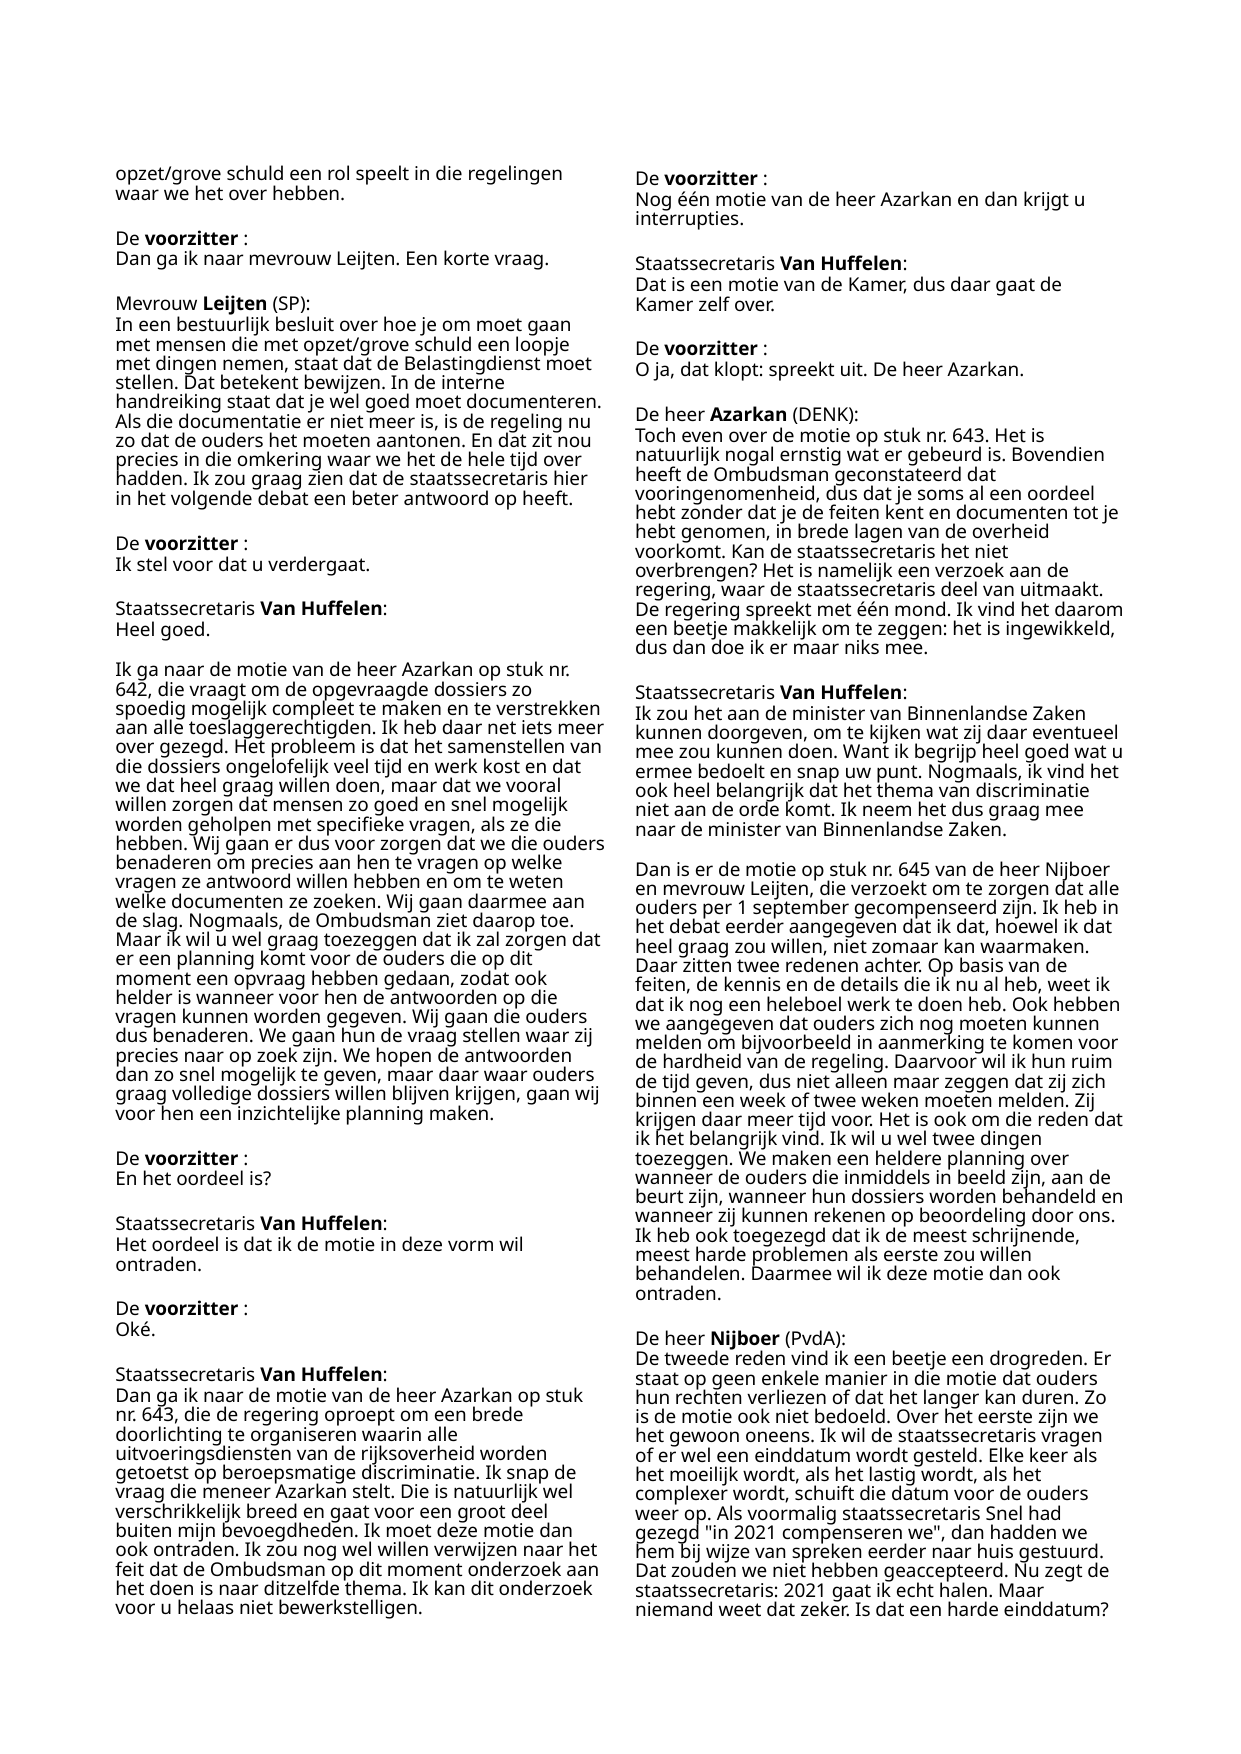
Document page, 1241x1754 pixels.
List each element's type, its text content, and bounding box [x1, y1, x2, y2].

text Mevrouw Leijten (SP): [115, 291, 605, 316]
text Het oordeel is dat ik de motie in deze vorm wil ontraden. [115, 1236, 605, 1275]
text De voorzitter : [115, 530, 605, 556]
text Staatssecretaris Van Huffelen: [115, 1211, 605, 1236]
text De voorzitter : [635, 336, 1125, 361]
text Ik zou het aan de minister van Binnenlandse Zaken kunnen doorgeven, om te kijken wat zij daar eventueel mee zou kunnen doen. Want ik begrijp heel goed wat u ermee bedoelt en snap uw punt. Nogmaals, ik vind het ook heel belangrijk dat het thema van discriminatie niet aan de orde komt. Ik neem het dus graag mee naar de minister van Binnenlandse Zaken. [635, 705, 1125, 840]
text Ik ga naar de motie van de heer Azarkan op stuk nr. 642, die vraagt om de opgevraagde dossiers zo spoedig mogelijk compleet te maken en te verstrekken aan alle toeslaggerechtigden. Ik heb daar net iets meer over gezegd. Het probleem is dat het samenstellen van die dossiers ongelofelijk veel tijd en werk kost en dat we dat heel graag willen doen, maar dat we vooral willen zorgen dat mensen zo goed en snel mogelijk worden geholpen met specifieke vragen, als ze die hebben. Wij gaan er dus voor zorgen dat we die ouders benaderen om precies aan hen te vragen op welke vragen ze antwoord willen hebben en om te weten welke documenten ze zoeken. Wij gaan daarmee aan de slag. Nogmaals, de Ombudsman ziet daarop toe. Maar ik wil u wel graag toezeggen dat ik zal zorgen dat er een planning komt voor de ouders die op dit moment een opvraag hebben gedaan, zodat ook helder is wanneer voor hen de antwoorden op die vragen kunnen worden gegeven. Wij gaan die ouders dus benaderen. We gaan hun de vraag stellen waar zij precies naar op zoek zijn. We hopen de antwoorden dan zo snel mogelijk te geven, maar daar waar ouders graag volledige dossiers willen blijven krijgen, gaan wij voor hen een inzichtelijke planning maken. [115, 661, 605, 1124]
text En het oordeel is? [115, 1170, 605, 1190]
text Staatssecretaris Van Huffelen: [635, 679, 1125, 705]
text Nog één motie van de heer Azarkan en dan krijgt u interrupties. [635, 191, 1125, 230]
text De voorzitter : [115, 1296, 605, 1321]
text Toch even over de motie op stuk nr. 643. Het is natuurlijk nogal ernstig wat er gebeurd is. Bovendien heeft de Ombudsman geconstateerd dat vooringenomenheid, dus dat je soms al een oordeel hebt zonder dat je de feiten kent en documenten tot je hebt genomen, in brede lagen van de overheid voorkomt. Kan de staatssecretaris het niet overbrengen? Het is namelijk een verzoek aan de regering, waar de staatssecretaris deel van uitmaakt. De regering spreekt met één mond. Ik vind het daarom een beetje makkelijk om te zeggen: het is ingewikkeld, dus dan doe ik er maar niks mee. [635, 427, 1125, 658]
text O ja, dat klopt: spreekt uit. De heer Azarkan. [635, 361, 1125, 381]
text De tweede reden vind ik een beetje een drogreden. Er staat op geen enkele manier in die motie dat ouders hun rechten verliezen of dat het langer kan duren. Zo is de motie ook niet bedoeld. Over het eerste zijn we het gewoon oneens. Ik wil de staatssecretaris vragen of er wel een einddatum wordt gesteld. Elke keer als het moeilijk wordt, als het lastig wordt, als het complexer wordt, schuift die datum voor de ouders weer op. Als voormalig staatssecretaris Snel had gezegd "in 2021 compenseren we", dan hadden we hem bij wijze van spreken eerder naar huis gestuurd. Dat zouden we niet hebben geaccepteerd. Nu zegt de staatssecretaris: 2021 gaat ik echt halen. Maar niemand weet dat zeker. Is dat een harde einddatum? [635, 1350, 1125, 1620]
text Heel goed. [115, 621, 605, 641]
text De heer Nijboer (PvdA): [635, 1325, 1125, 1350]
text De voorzitter : [115, 225, 605, 250]
text Oké. [115, 1321, 605, 1341]
text Ik stel voor dat u verdergaat. [115, 556, 605, 575]
text Staatssecretaris Van Huffelen: [115, 596, 605, 621]
text In een bestuurlijk besluit over hoe je om moet gaan met mensen die met opzet/grove schuld een loopje met dingen nemen, staat dat de Belastingdienst moet stellen. Dat betekent bewijzen. In de interne handreiking staat dat je wel goed moet documenteren. Als die documentatie er niet meer is, is de regeling nu zo dat de ouders het moeten aantonen. En dat zit nou precies in die omkering waar we het de hele tijd over hadden. Ik zou graag zien dat de staatssecretaris hier in het volgende debat een beter antwoord op heeft. [115, 316, 605, 509]
text De heer Azarkan (DENK): [635, 401, 1125, 427]
text Dan is er de motie op stuk nr. 645 van de heer Nijboer en mevrouw Leijten, die verzoekt om te zorgen dat alle ouders per 1 september gecompenseerd zijn. Ik heb in het debat eerder aangegeven dat ik dat, hoewel ik dat heel graag zou willen, niet zomaar kan waarmaken. Daar zitten twee redenen achter. Op basis van de feiten, de kennis en de details die ik nu al heb, weet ik dat ik nog een heleboel werk te doen heb. Ook hebben we aangegeven dat ouders zich nog moeten kunnen melden om bijvoorbeeld in aanmerking te komen voor de hardheid van de regeling. Daarvoor wil ik hun ruim de tijd geven, dus niet alleen maar zeggen dat zij zich binnen een week of twee weken moeten melden. Zij krijgen daar meer tijd voor. Het is ook om die reden dat ik het belangrijk vind. Ik wil u wel twee dingen toezeggen. We maken een heldere planning over wanneer de ouders die inmiddels in beeld zijn, aan de beurt zijn, wanneer hun dossiers worden behandeld en wanneer zij kunnen rekenen op beoordeling door ons. Ik heb ook toegezegd dat ik de meest schrijnende, meest harde problemen als eerste zou willen behandelen. Daarmee wil ik deze motie dan ook ontraden. [635, 861, 1125, 1304]
text Staatssecretaris Van Huffelen: [115, 1361, 605, 1387]
text Dan ga ik naar de motie van de heer Azarkan op stuk nr. 643, die de regering oproept om een brede doorlichting te organiseren waarin alle uitvoeringsdiensten van de rijksoverheid worden getoetst op beroepsmatige discriminatie. Ik snap de vraag die meneer Azarkan stelt. Die is natuurlijk wel verschrikkelijk breed en gaat voor een groot deel buiten mijn bevoegdheden. Ik moet deze motie dan ook ontraden. Ik zou nog wel willen verwijzen naar het feit dat de Ombudsman op dit moment onderzoek aan het doen is naar ditzelfde thema. Ik kan dit onderzoek voor u helaas niet bewerkstelligen. [115, 1387, 605, 1618]
text opzet/grove schuld een rol speelt in die regelingen waar we het over hebben. [115, 165, 605, 204]
text Dan ga ik naar mevrouw Leijten. Een korte vraag. [115, 250, 605, 270]
text De voorzitter : [635, 165, 1125, 191]
text Dat is een motie van de Kamer, dus daar gaat de Kamer zelf over. [635, 276, 1125, 315]
text De voorzitter : [115, 1145, 605, 1170]
text Staatssecretaris Van Huffelen: [635, 251, 1125, 276]
